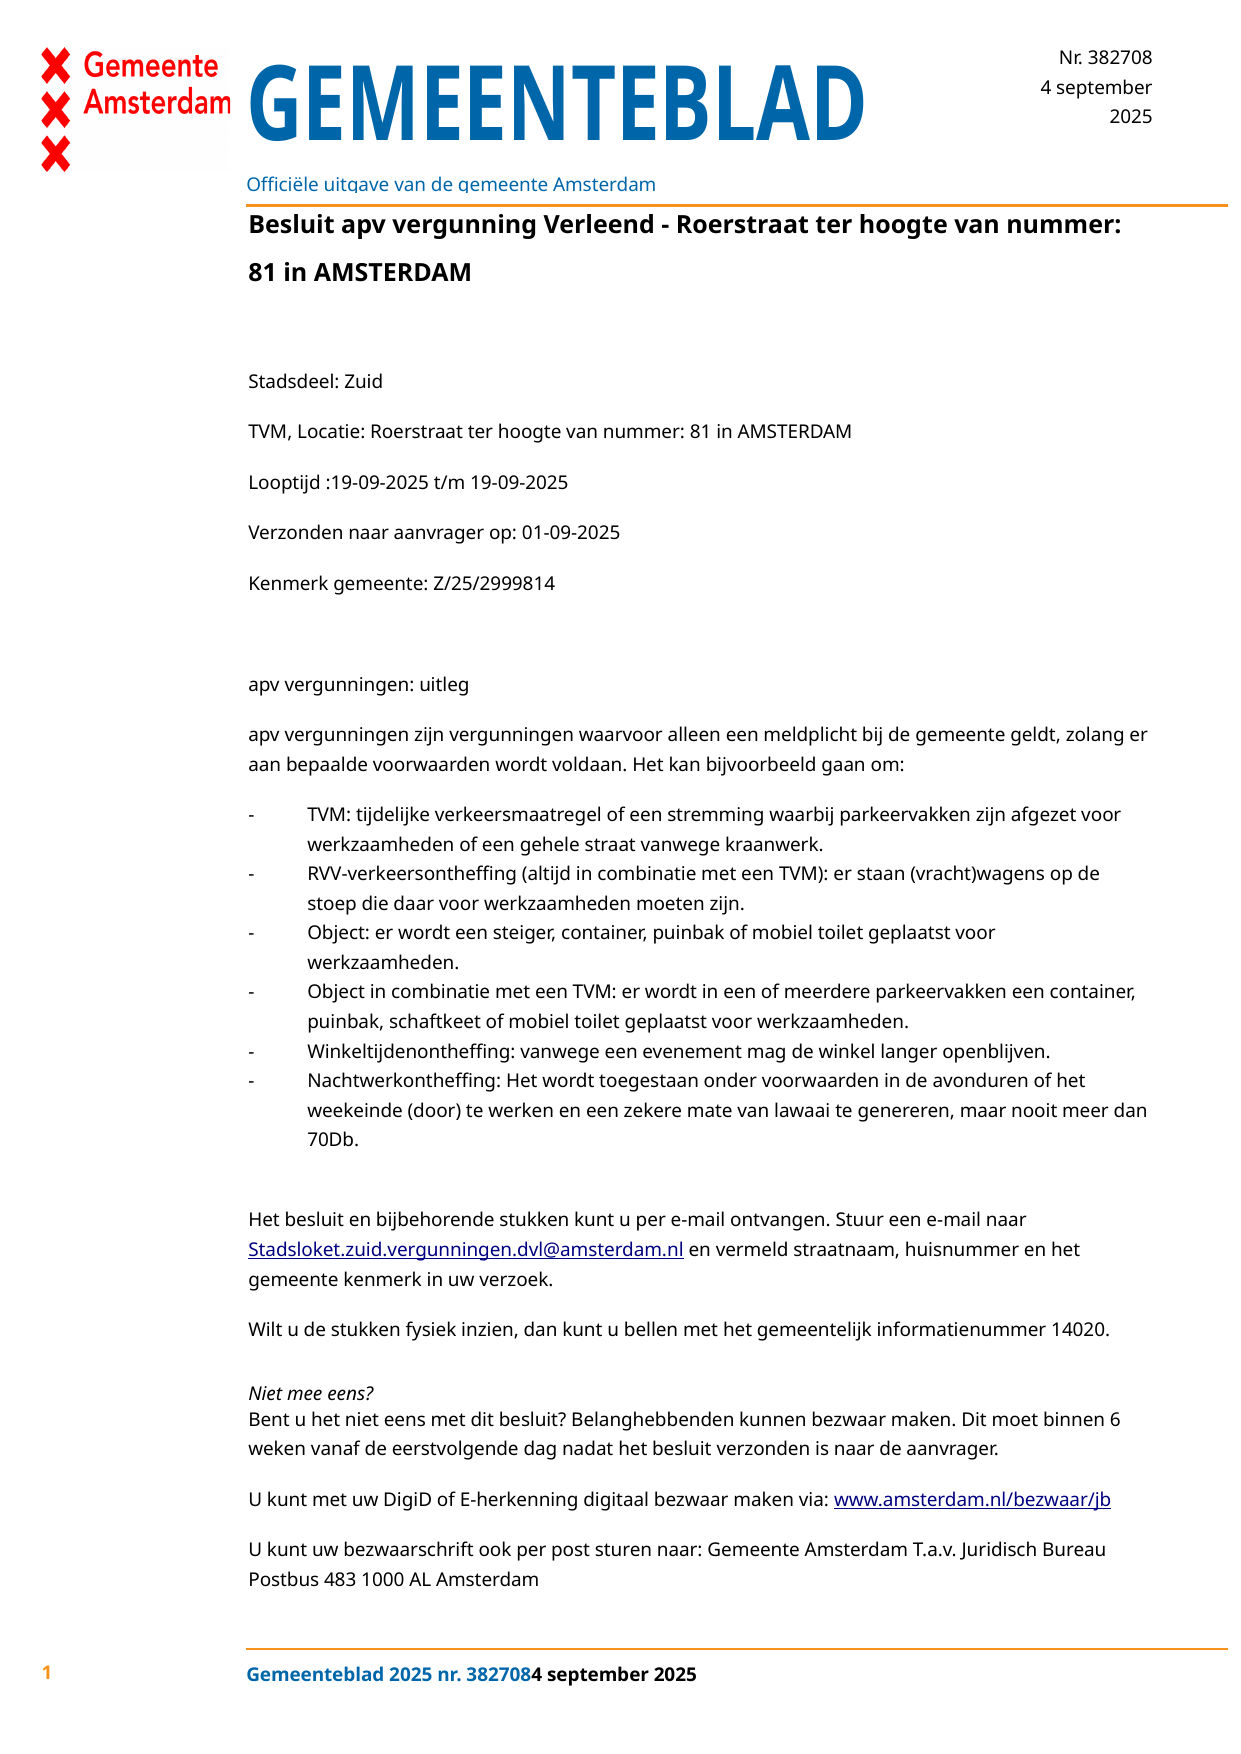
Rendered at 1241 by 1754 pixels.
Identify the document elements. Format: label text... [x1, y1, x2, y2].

list Winkeltijdenontheffing: vanwege een evenement mag de winkel langer openblijven. [248, 1038, 1152, 1064]
text Verzonden naar aanvrager op: 01-09-2025 [248, 519, 1152, 545]
text Looptijd :19-09-2025 t/m 19-09-2025 [248, 469, 1152, 495]
text Niet mee eens? [248, 1380, 1152, 1406]
text Kenmerk gemeente: Z/25/2999814 [248, 570, 1152, 596]
text Bent u het niet eens met dit besluit? Belanghebbenden kunnen bezwaar maken. Dit moet binnen 6 weken vanaf de eerstvolgende dag nadat het besluit verzonden is naar de aanvrager. [248, 1406, 1152, 1461]
text U kunt met uw DigiD of E-herkenning digitaal bezwaar maken via: www.amsterdam.nl/bezwaar/jb [248, 1486, 1152, 1512]
text apv vergunningen: uitleg [248, 671, 1152, 697]
text Besluit apv vergunning Verleend - Roerstraat ter hoogte van nummer: 81 in AMSTERDAM [248, 207, 1152, 288]
list Nachtwerkontheffing: Het wordt toegestaan onder voorwaarden in de avonduren of het weekeinde (door) te werken en een zekere mate van lawaai te genereren, maar nooit meer dan 70Db. [248, 1067, 1152, 1152]
text apv vergunningen zijn vergunningen waarvoor alleen een meldplicht bij de gemeente geldt, zolang er aan bepaalde voorwaarden wordt voldaan. Het kan bijvoorbeeld gaan om: [248, 721, 1152, 777]
text U kunt uw bezwaarschrift ook per post sturen naar: Gemeente Amsterdam T.a.v. Juridisch Bureau Postbus 483 1000 AL Amsterdam [248, 1536, 1152, 1592]
list Object in combinatie met een TVM: er wordt in een of meerdere parkeervakken een container, puinbak, schaftkeet of mobiel toilet geplaatst voor werkzaamheden. [248, 979, 1152, 1034]
picture [41, 47, 231, 172]
list TVM: tijdelijke verkeersmaatregel of een stremming waarbij parkeervakken zijn afgezet voor werkzaamheden of een gehele straat vanwege kraanwerk. [248, 801, 1152, 857]
list RVV-verkeersontheffing (altijd in combinatie met een TVM): er staan (vracht)wagens op de stoep die daar voor werkzaamheden moeten zijn. [248, 860, 1152, 916]
text Wilt u de stukken fysiek inzien, dan kunt u bellen met het gemeentelijk informatienummer 14020. [248, 1316, 1152, 1342]
text Het besluit en bijbehorende stukken kunt u per e-mail ontvangen. Stuur een e-mail naar Stadsloket.zuid.vergunningen.dvl@amsterdam.nl en vermeld straatnaam, huisnummer en het gemeente kenmerk in uw verzoek. [248, 1207, 1152, 1292]
text TVM, Locatie: Roerstraat ter hoogte van nummer: 81 in AMSTERDAM [248, 419, 1152, 444]
list Object: er wordt een steiger, container, puinbak of mobiel toilet geplaatst voor werkzaamheden. [248, 919, 1152, 975]
text Stadsdeel: Zuid [248, 368, 1152, 394]
